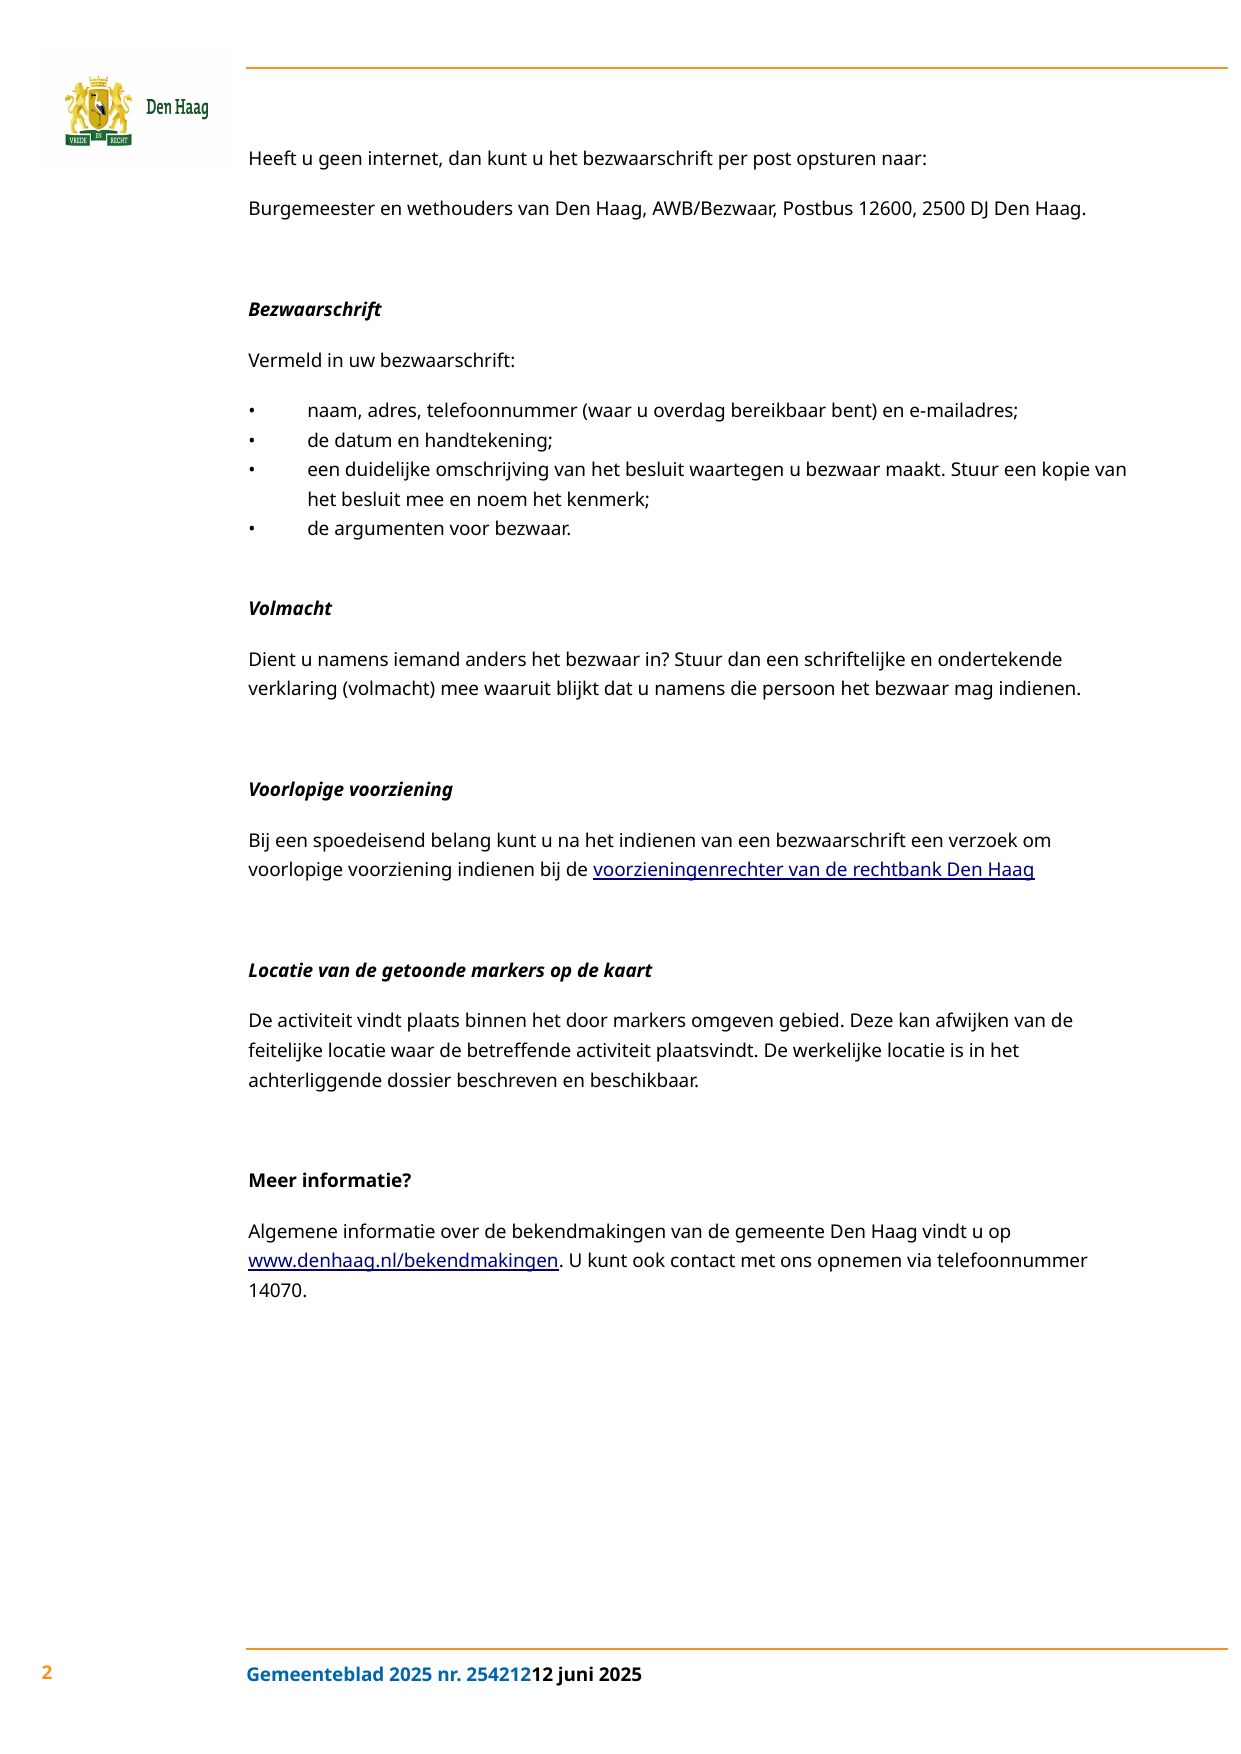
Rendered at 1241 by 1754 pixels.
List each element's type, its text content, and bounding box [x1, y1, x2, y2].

text Bij een spoedeisend belang kunt u na het indienen van een bezwaarschrift een verzoek om voorlopige voorziening indienen bij de voorzieningenrechter van de rechtbank Den Haag [248, 827, 1152, 882]
text Meer informatie? [248, 1168, 1152, 1193]
text Volmacht [248, 596, 1152, 621]
list de argumenten voor bezwaar. [248, 516, 1152, 541]
text De activiteit vindt plaats binnen het door markers omgeven gebied. Deze kan afwijken van de feitelijke locatie waar de betreffende activiteit plaatsvindt. De werkelijke locatie is in het achterliggende dossier beschreven en beschikbaar. [248, 1008, 1152, 1093]
text Algemene informatie over de bekendmakingen van de gemeente Den Haag vindt u op www.denhaag.nl/bekendmakingen. U kunt ook contact met ons opnemen via telefoonnummer 14070. [248, 1218, 1152, 1303]
text Heeft u geen internet, dan kunt u het bezwaarschrift per post opsturen naar: [248, 145, 1152, 171]
list naam, adres, telefoonnummer (waar u overdag bereikbaar bent) en e-mailadres; [248, 397, 1152, 423]
list een duidelijke omschrijving van het besluit waartegen u bezwaar maakt. Stuur een kopie van het besluit mee en noem het kenmerk; [248, 456, 1152, 512]
text Bezwaarschrift [248, 296, 1152, 322]
list de datum en handtekening; [248, 427, 1152, 453]
text Dient u namens iemand anders het bezwaar in? Stuur dan een schriftelijke en ondertekende verklaring (volmacht) mee waaruit blijkt dat u namens die persoon het bezwaar mag indienen. [248, 646, 1152, 701]
text Burgemeester en wethouders van Den Haag, AWB/Bezwaar, Postbus 12600, 2500 DJ Den Haag. [248, 196, 1152, 221]
text Vermeld in uw bezwaarschrift: [248, 347, 1152, 373]
picture [41, 47, 231, 172]
text Voorlopige voorziening [248, 776, 1152, 802]
text Locatie van de getoonde markers op de kaart [248, 957, 1152, 983]
